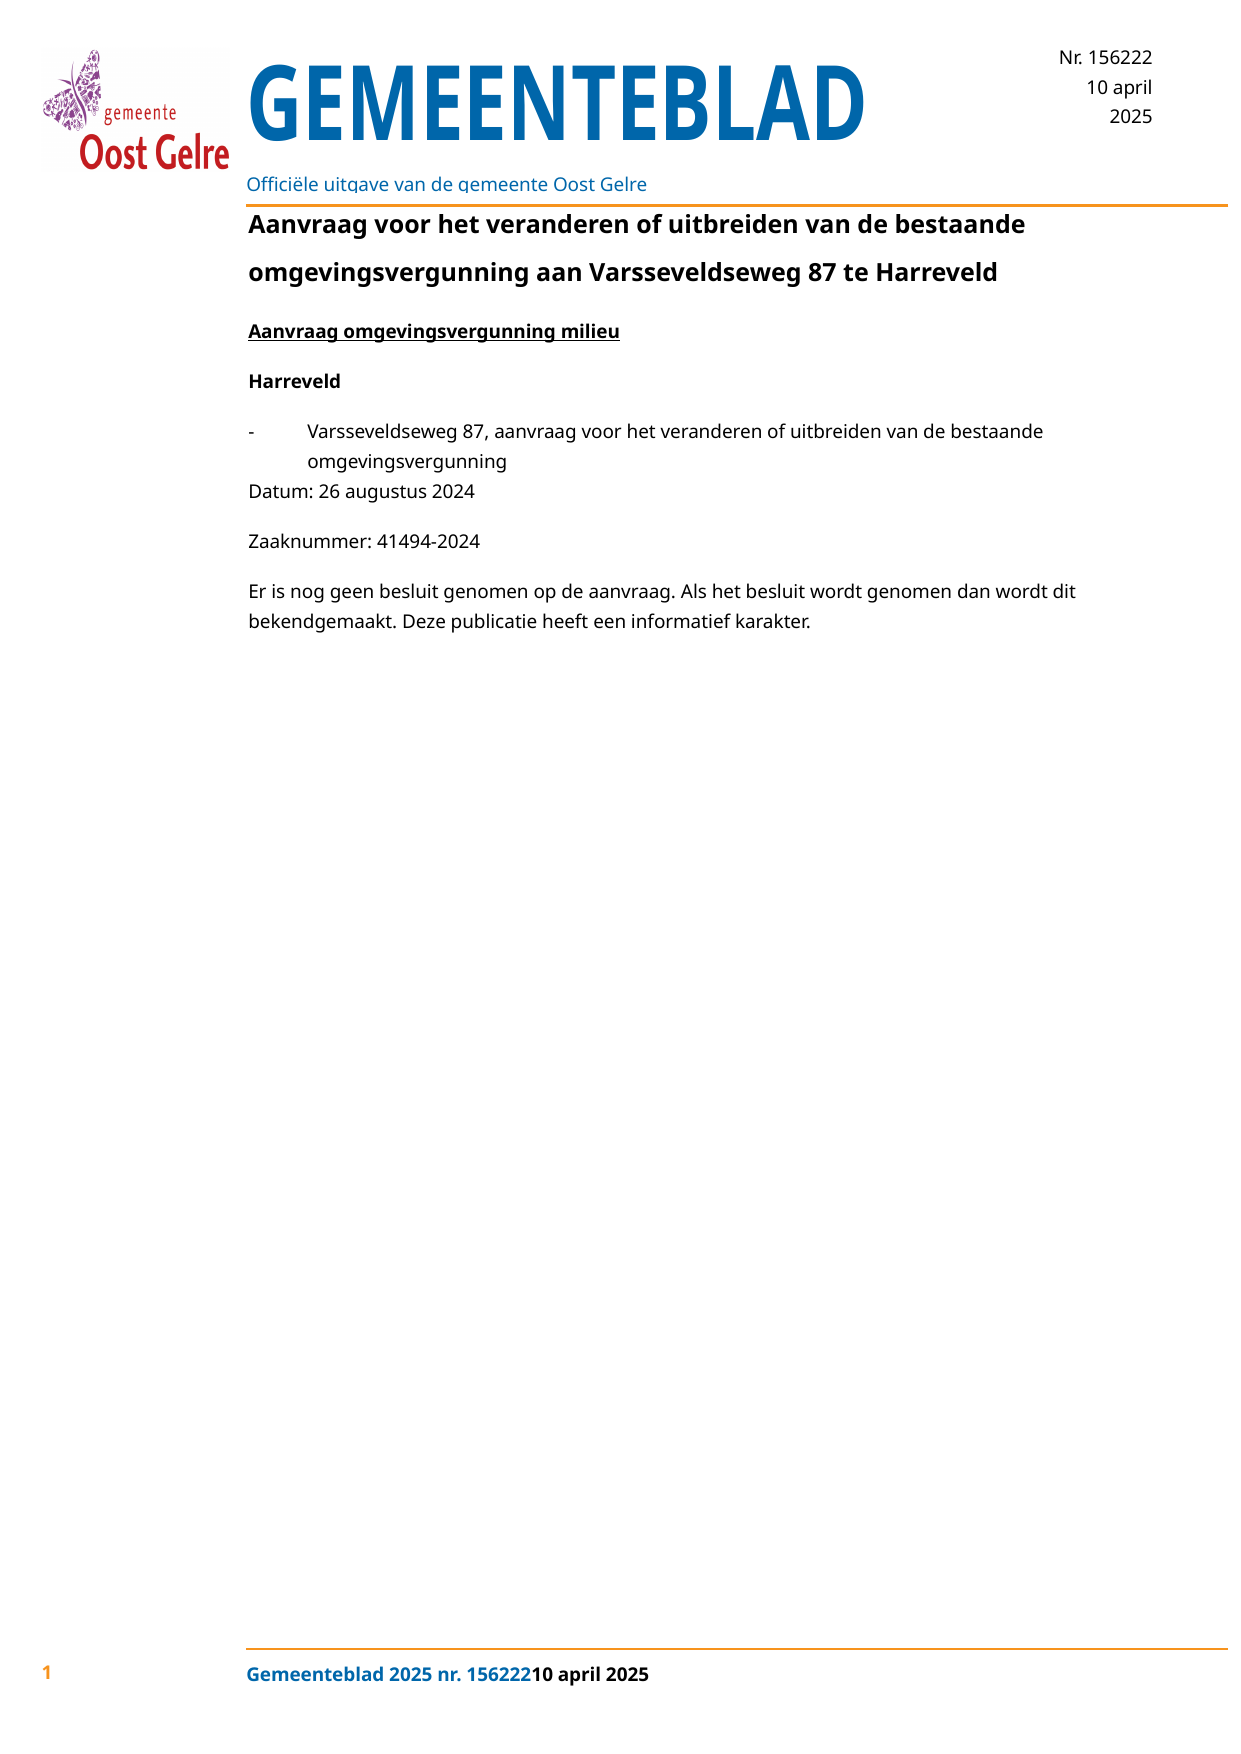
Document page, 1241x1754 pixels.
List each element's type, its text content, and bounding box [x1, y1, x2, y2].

text Harreveld [248, 368, 1152, 394]
text Aanvraag omgevingsvergunning milieu [248, 318, 1152, 344]
text Datum: 26 augustus 2024 [248, 478, 1152, 504]
picture [41, 47, 231, 172]
list Varsseveldseweg 87, aanvraag voor het veranderen of uitbreiden van de bestaande omgevingsvergunning [248, 419, 1152, 474]
text Aanvraag voor het veranderen of uitbreiden van de bestaande omgevingsvergunning aan Varsseveldseweg 87 te Harreveld [248, 207, 1152, 288]
text Zaaknummer: 41494-2024 [248, 528, 1152, 554]
text Er is nog geen besluit genomen op de aanvraag. Als het besluit wordt genomen dan wordt dit bekendgemaakt. Deze publicatie heeft een informatief karakter. [248, 579, 1152, 634]
